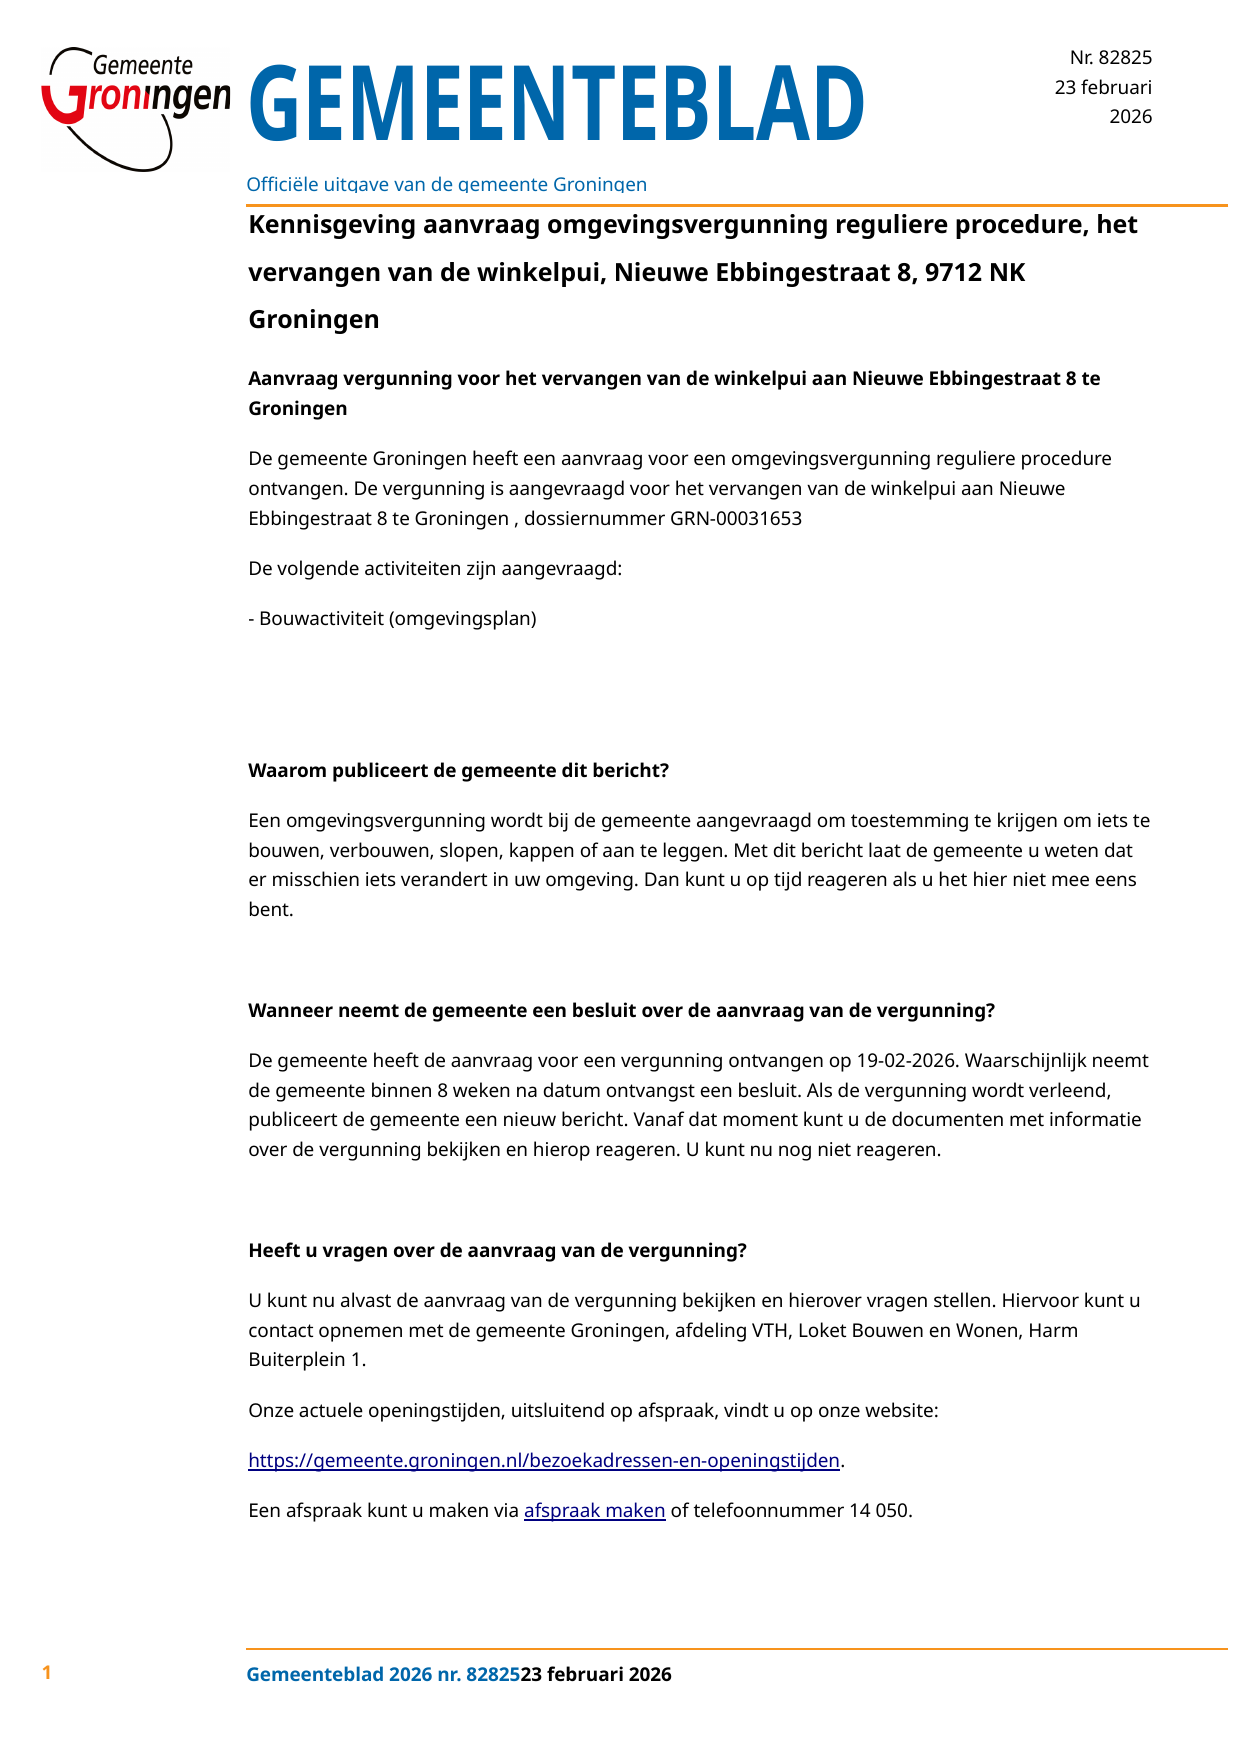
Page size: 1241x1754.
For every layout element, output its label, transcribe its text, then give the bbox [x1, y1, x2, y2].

text Waarom publiceert de gemeente dit bericht? [248, 757, 1152, 782]
text Een omgevingsvergunning wordt bij de gemeente aangevraagd om toestemming te krijgen om iets te bouwen, verbouwen, slopen, kappen of aan te leggen. Met dit bericht laat de gemeente u weten dat er misschien iets verandert in uw omgeving. Dan kunt u op tijd reageren als u het hier niet mee eens bent. [248, 807, 1152, 922]
text Aanvraag vergunning voor het vervangen van de winkelpui aan Nieuwe Ebbingestraat 8 te Groningen [248, 366, 1152, 421]
picture [41, 47, 231, 172]
text https://gemeente.groningen.nl/bezoekadressen-en-openingstijden. [248, 1447, 1152, 1473]
text Een afspraak kunt u maken via afspraak maken of telefoonnummer 14 050. [248, 1498, 1152, 1523]
text De gemeente heeft de aanvraag voor een vergunning ontvangen op 19-02-2026. Waarschijnlijk neemt de gemeente binnen 8 weken na datum ontvangst een besluit. Als de vergunning wordt verleend, publiceert de gemeente een nieuw bericht. Vanaf dat moment kunt u de documenten met informatie over de vergunning bekijken en hierop reageren. U kunt nu nog niet reageren. [248, 1047, 1152, 1162]
text - Bouwactiviteit (omgevingsplan) [248, 606, 1152, 631]
text U kunt nu alvast de aanvraag van de vergunning bekijken en hierover vragen stellen. Hiervoor kunt u contact opnemen met de gemeente Groningen, afdeling VTH, Loket Bouwen en Wonen, Harm Buiterplein 1. [248, 1287, 1152, 1372]
text De volgende activiteiten zijn aangevraagd: [248, 555, 1152, 581]
text Kennisgeving aanvraag omgevingsvergunning reguliere procedure, het vervangen van de winkelpui, Nieuwe Ebbingestraat 8, 9712 NK Groningen [248, 207, 1152, 336]
text Heeft u vragen over de aanvraag van de vergunning? [248, 1237, 1152, 1262]
text Onze actuele openingstijden, uitsluitend op afspraak, vindt u op onze website: [248, 1397, 1152, 1422]
text Wanneer neemt de gemeente een besluit over de aanvraag van de vergunning? [248, 997, 1152, 1022]
text De gemeente Groningen heeft een aanvraag voor een omgevingsvergunning reguliere procedure ontvangen. De vergunning is aangevraagd voor het vervangen van de winkelpui aan Nieuwe Ebbingestraat 8 te Groningen , dossiernummer GRN-00031653 [248, 446, 1152, 530]
